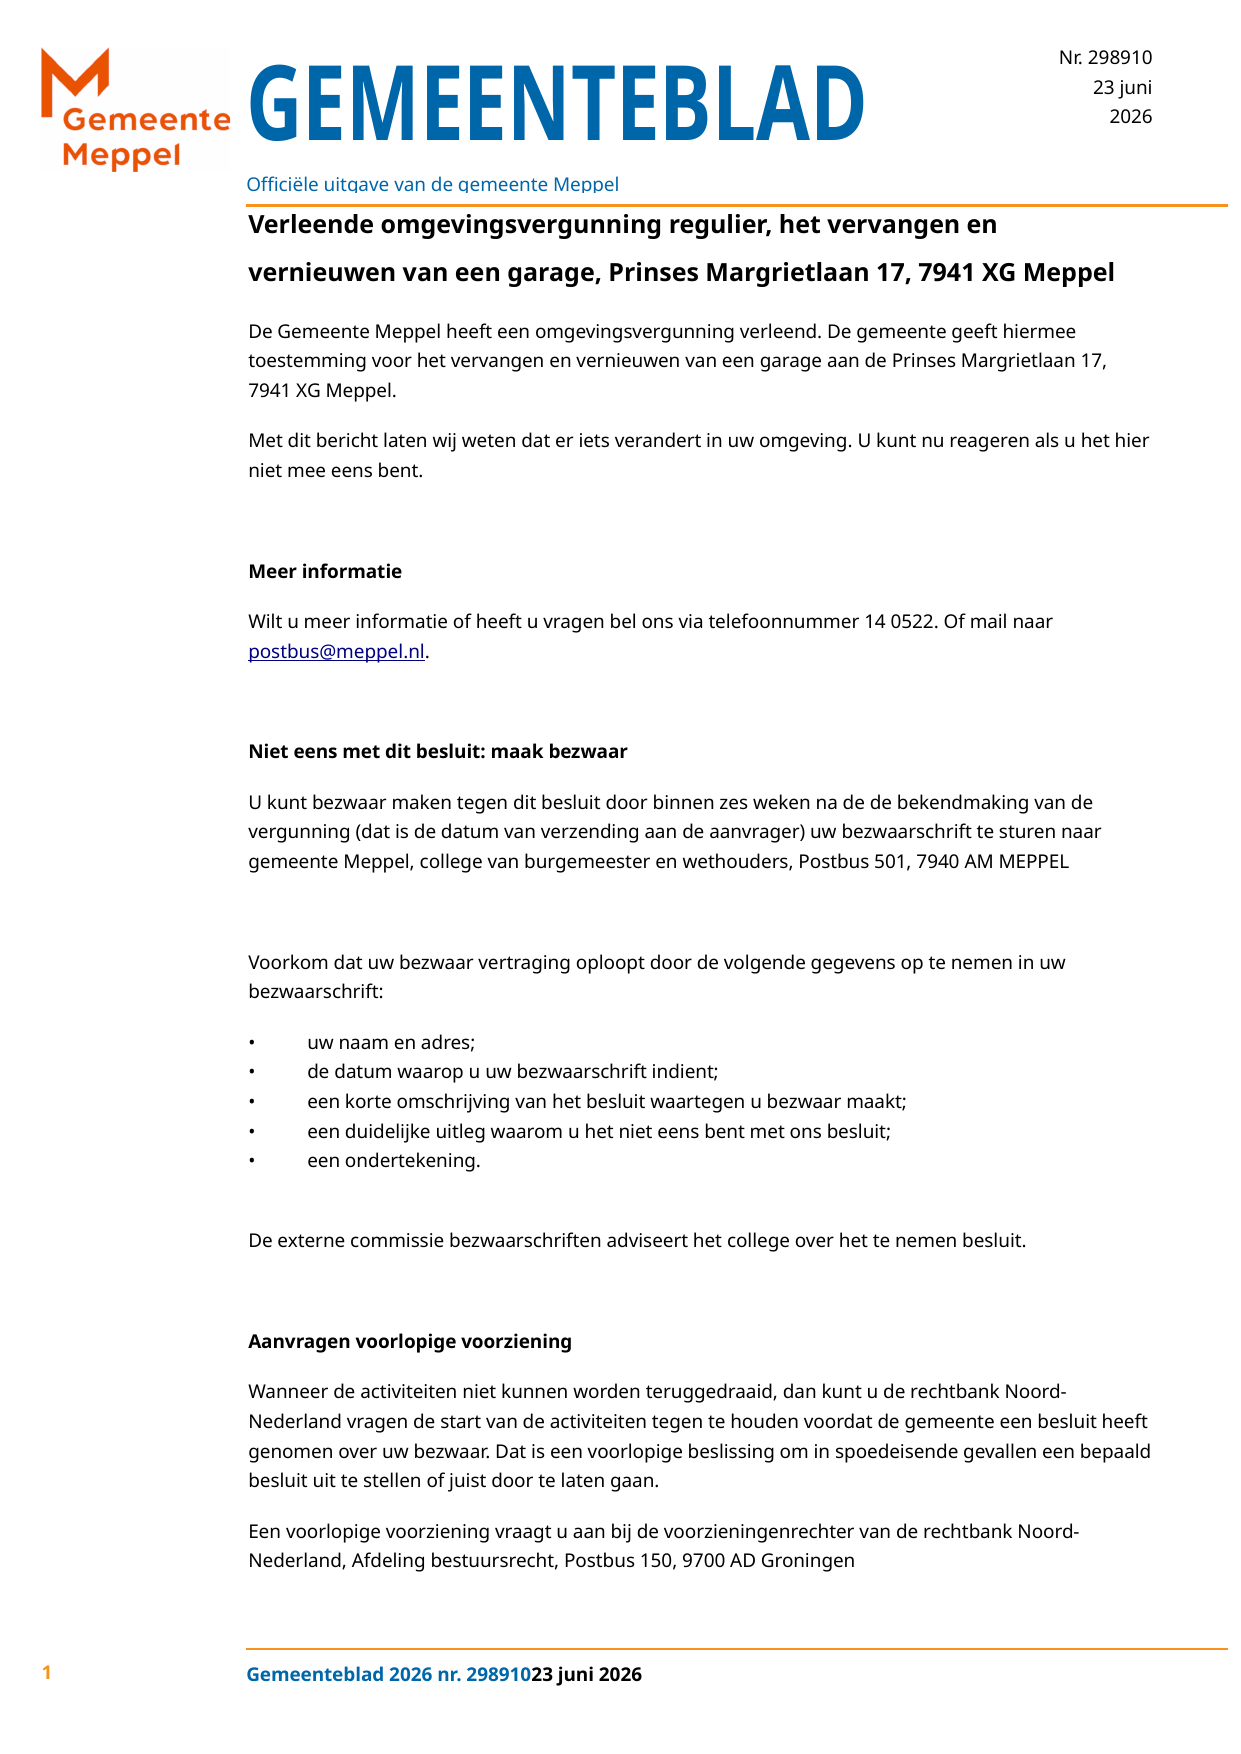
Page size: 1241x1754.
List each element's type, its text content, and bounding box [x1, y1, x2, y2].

text Verleende omgevingsvergunning regulier, het vervangen en vernieuwen van een garage, Prinses Margrietlaan 17, 7941 XG Meppel [248, 207, 1152, 288]
text Meer informatie [248, 558, 1152, 584]
text Niet eens met dit besluit: maak bezwaar [248, 739, 1152, 764]
text Met dit bericht laten wij weten dat er iets verandert in uw omgeving. U kunt nu reageren als u het hier niet mee eens bent. [248, 427, 1152, 483]
picture [41, 47, 231, 172]
text Wilt u meer informatie of heeft u vragen bel ons via telefoonnummer 14 0522. Of mail naar postbus@meppel.nl. [248, 608, 1152, 664]
list uw naam en adres; [248, 1029, 1152, 1055]
list een duidelijke uitleg waarom u het niet eens bent met ons besluit; [248, 1118, 1152, 1144]
text Wanneer de activiteiten niet kunnen worden teruggedraaid, dan kunt u de rechtbank Noord-Nederland vragen de start van de activiteiten tegen te houden voordat de gemeente een besluit heeft genomen over uw bezwaar. Dat is een voorlopige beslissing om in spoedeisende gevallen een bepaald besluit uit te stellen of juist door te laten gaan. [248, 1379, 1152, 1493]
list een ondertekening. [248, 1147, 1152, 1173]
list een korte omschrijving van het besluit waartegen u bezwaar maakt; [248, 1088, 1152, 1114]
text U kunt bezwaar maken tegen dit besluit door binnen zes weken na de de bekendmaking van de vergunning (dat is de datum van verzending aan de aanvrager) uw bezwaarschrift te sturen naar gemeente Meppel, college van burgemeester en wethouders, Postbus 501, 7940 AM MEPPEL [248, 789, 1152, 874]
text Een voorlopige voorziening vraagt u aan bij de voorzieningenrechter van de rechtbank Noord-Nederland, Afdeling bestuursrecht, Postbus 150, 9700 AD Groningen [248, 1518, 1152, 1573]
text Voorkom dat uw bezwaar vertraging oploopt door de volgende gegevens op te nemen in uw bezwaarschrift: [248, 949, 1152, 1004]
text De externe commissie bezwaarschriften adviseert het college over het te nemen besluit. [248, 1227, 1152, 1253]
text De Gemeente Meppel heeft een omgevingsvergunning verleend. De gemeente geeft hiermee toestemming voor het vervangen en vernieuwen van een garage aan de Prinses Margrietlaan 17, 7941 XG Meppel. [248, 318, 1152, 403]
list de datum waarop u uw bezwaarschrift indient; [248, 1059, 1152, 1084]
text Aanvragen voorlopige voorziening [248, 1328, 1152, 1354]
